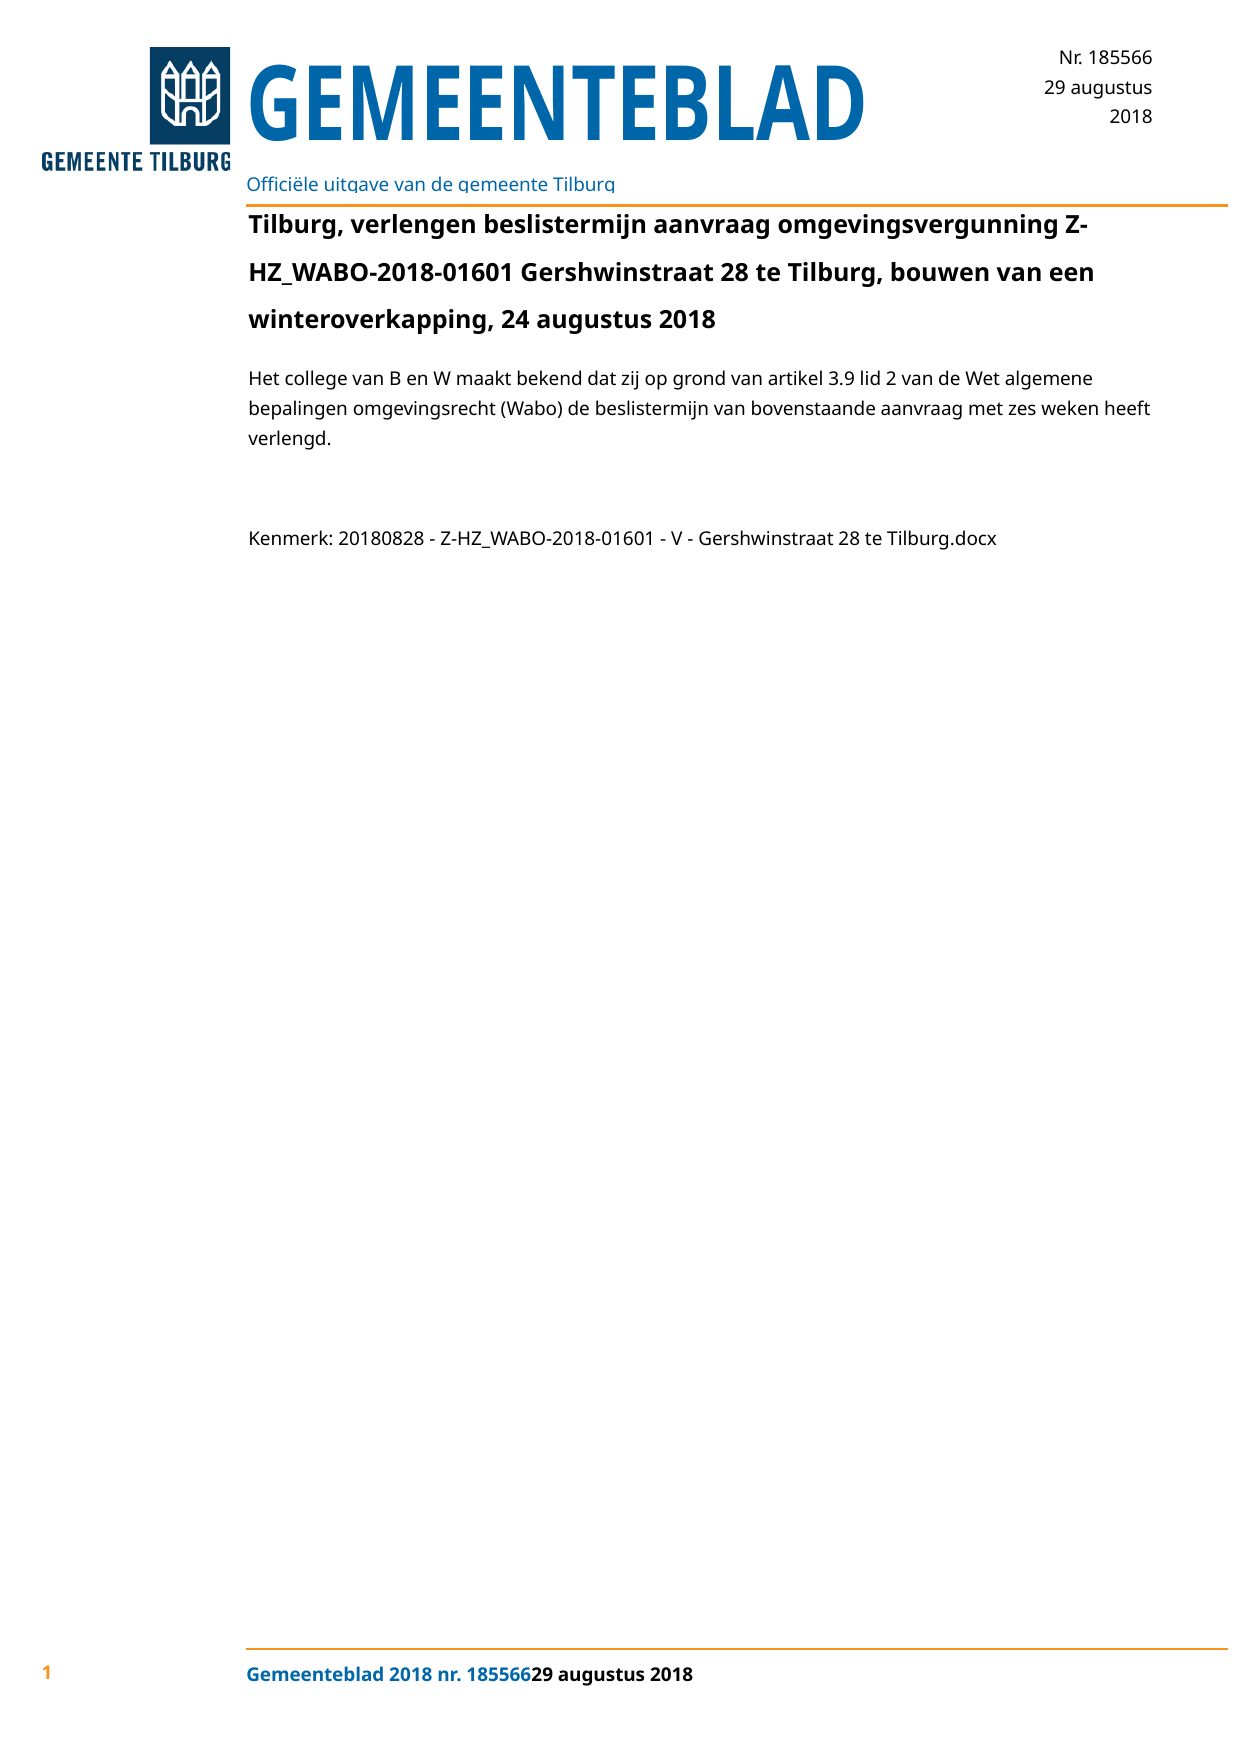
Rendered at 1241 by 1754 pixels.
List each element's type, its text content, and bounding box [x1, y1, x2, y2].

text Het college van B en W maakt bekend dat zij op grond van artikel 3.9 lid 2 van de Wet algemene bepalingen omgevingsrecht (Wabo) de beslistermijn van bovenstaande aanvraag met zes weken heeft verlengd. [248, 366, 1152, 450]
text Tilburg, verlengen beslistermijn aanvraag omgevingsvergunning Z-HZ_WABO-2018-01601 Gershwinstraat 28 te Tilburg, bouwen van een winteroverkapping, 24 augustus 2018 [248, 207, 1152, 336]
text Kenmerk: 20180828 - Z-HZ_WABO-2018-01601 - V - Gershwinstraat 28 te Tilburg.docx [248, 526, 1152, 551]
picture [41, 47, 231, 172]
